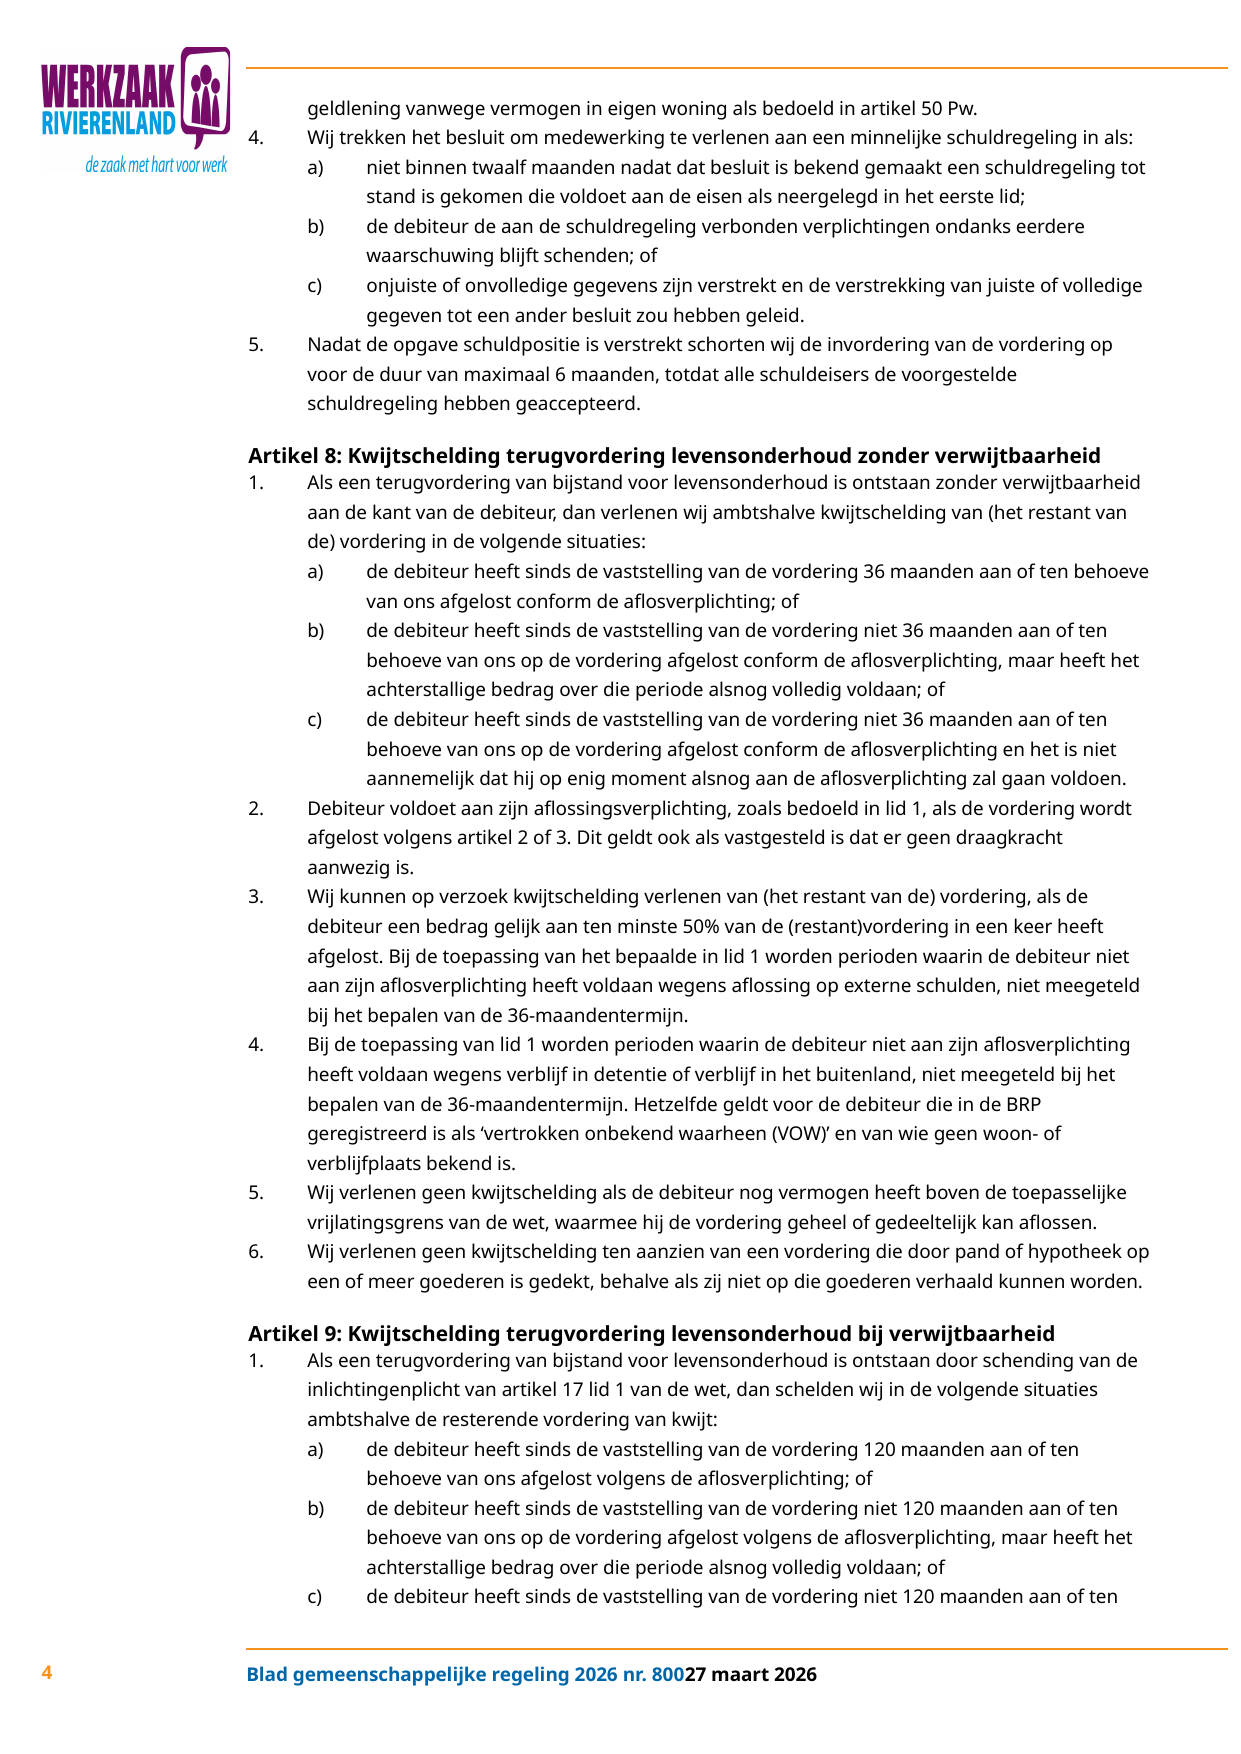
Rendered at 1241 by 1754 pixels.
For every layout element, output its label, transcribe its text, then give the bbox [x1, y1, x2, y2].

list onjuiste of onvolledige gegevens zijn verstrekt en de verstrekking van juiste of volledige gegeven tot een ander besluit zou hebben geleid. [307, 272, 1152, 328]
list Als een terugvordering van bijstand voor levensonderhoud is ontstaan door schending van de inlichtingenplicht van artikel 17 lid 1 van de wet, dan schelden wij in de volgende situaties ambtshalve de resterende vordering van kwijt: [248, 1347, 1152, 1432]
list de debiteur de aan de schuldregeling verbonden verplichtingen ondanks eerdere waarschuwing blijft schenden; of [307, 213, 1152, 268]
text Artikel 8: Kwijtschelding terugvordering levensonderhoud zonder verwijtbaarheid [248, 441, 1152, 469]
list Wij kunnen op verzoek kwijtschelding verlenen van (het restant van de) vordering, als de debiteur een bedrag gelijk aan ten minste 50% van de (restant)vordering in een keer heeft afgelost. Bij de toepassing van het bepaalde in lid 1 worden perioden waarin de debiteur niet aan zijn aflosverplichting heeft voldaan wegens aflossing op externe schulden, niet meegeteld bij het bepalen van de 36-maandentermijn. [248, 884, 1152, 1028]
list Debiteur voldoet aan zijn aflossingsverplichting, zoals bedoeld in lid 1, als de vordering wordt afgelost volgens artikel 2 of 3. Dit geldt ook als vastgesteld is dat er geen draagkracht aanwezig is. [248, 795, 1152, 880]
list de debiteur heeft sinds de vaststelling van de vordering niet 36 maanden aan of ten behoeve van ons op de vordering afgelost conform de aflosverplichting en het is niet aannemelijk dat hij op enig moment alsnog aan de aflosverplichting zal gaan voldoen. [307, 706, 1152, 791]
list Als een terugvordering van bijstand voor levensonderhoud is ontstaan zonder verwijtbaarheid aan de kant van de debiteur, dan verlenen wij ambtshalve kwijtschelding van (het restant van de) vordering in de volgende situaties: [248, 469, 1152, 554]
list Nadat de opgave schuldpositie is verstrekt schorten wij de invordering van de vordering op voor de duur van maximaal 6 maanden, totdat alle schuldeisers de voorgestelde schuldregeling hebben geaccepteerd. [248, 331, 1152, 416]
list Wij verlenen geen kwijtschelding als de debiteur nog vermogen heeft boven de toepasselijke vrijlatingsgrens van de wet, waarmee hij de vordering geheel of gedeeltelijk kan aflossen. [248, 1179, 1152, 1235]
list de debiteur heeft sinds de vaststelling van de vordering niet 120 maanden aan of ten [307, 1584, 1152, 1609]
list de debiteur heeft sinds de vaststelling van de vordering 120 maanden aan of ten behoeve van ons afgelost volgens de aflosverplichting; of [307, 1436, 1152, 1491]
list de debiteur heeft sinds de vaststelling van de vordering niet 36 maanden aan of ten behoeve van ons op de vordering afgelost conform de aflosverplichting, maar heeft het achterstallige bedrag over die periode alsnog volledig voldaan; of [307, 617, 1152, 702]
text Artikel 9: Kwijtschelding terugvordering levensonderhoud bij verwijtbaarheid [248, 1319, 1152, 1347]
list geldlening vanwege vermogen in eigen woning als bedoeld in artikel 50 Pw. [248, 95, 1152, 121]
picture [41, 47, 231, 172]
list de debiteur heeft sinds de vaststelling van de vordering niet 120 maanden aan of ten behoeve van ons op de vordering afgelost volgens de aflosverplichting, maar heeft het achterstallige bedrag over die periode alsnog volledig voldaan; of [307, 1495, 1152, 1580]
list Bij de toepassing van lid 1 worden perioden waarin de debiteur niet aan zijn aflosverplichting heeft voldaan wegens verblijf in detentie of verblijf in het buitenland, niet meegeteld bij het bepalen van de 36-maandentermijn. Hetzelfde geldt voor de debiteur die in de BRP geregistreerd is als ‘vertrokken onbekend waarheen (VOW)’ en van wie geen woon- of verblijfplaats bekend is. [248, 1032, 1152, 1176]
list Wij trekken het besluit om medewerking te verlenen aan een minnelijke schuldregeling in als: [248, 124, 1152, 150]
list niet binnen twaalf maanden nadat dat besluit is bekend gemaakt een schuldregeling tot stand is gekomen die voldoet aan de eisen als neergelegd in het eerste lid; [307, 154, 1152, 209]
list de debiteur heeft sinds de vaststelling van de vordering 36 maanden aan of ten behoeve van ons afgelost conform de aflosverplichting; of [307, 558, 1152, 613]
list Wij verlenen geen kwijtschelding ten aanzien van een vordering die door pand of hypotheek op een of meer goederen is gedekt, behalve als zij niet op die goederen verhaald kunnen worden. [248, 1239, 1152, 1294]
